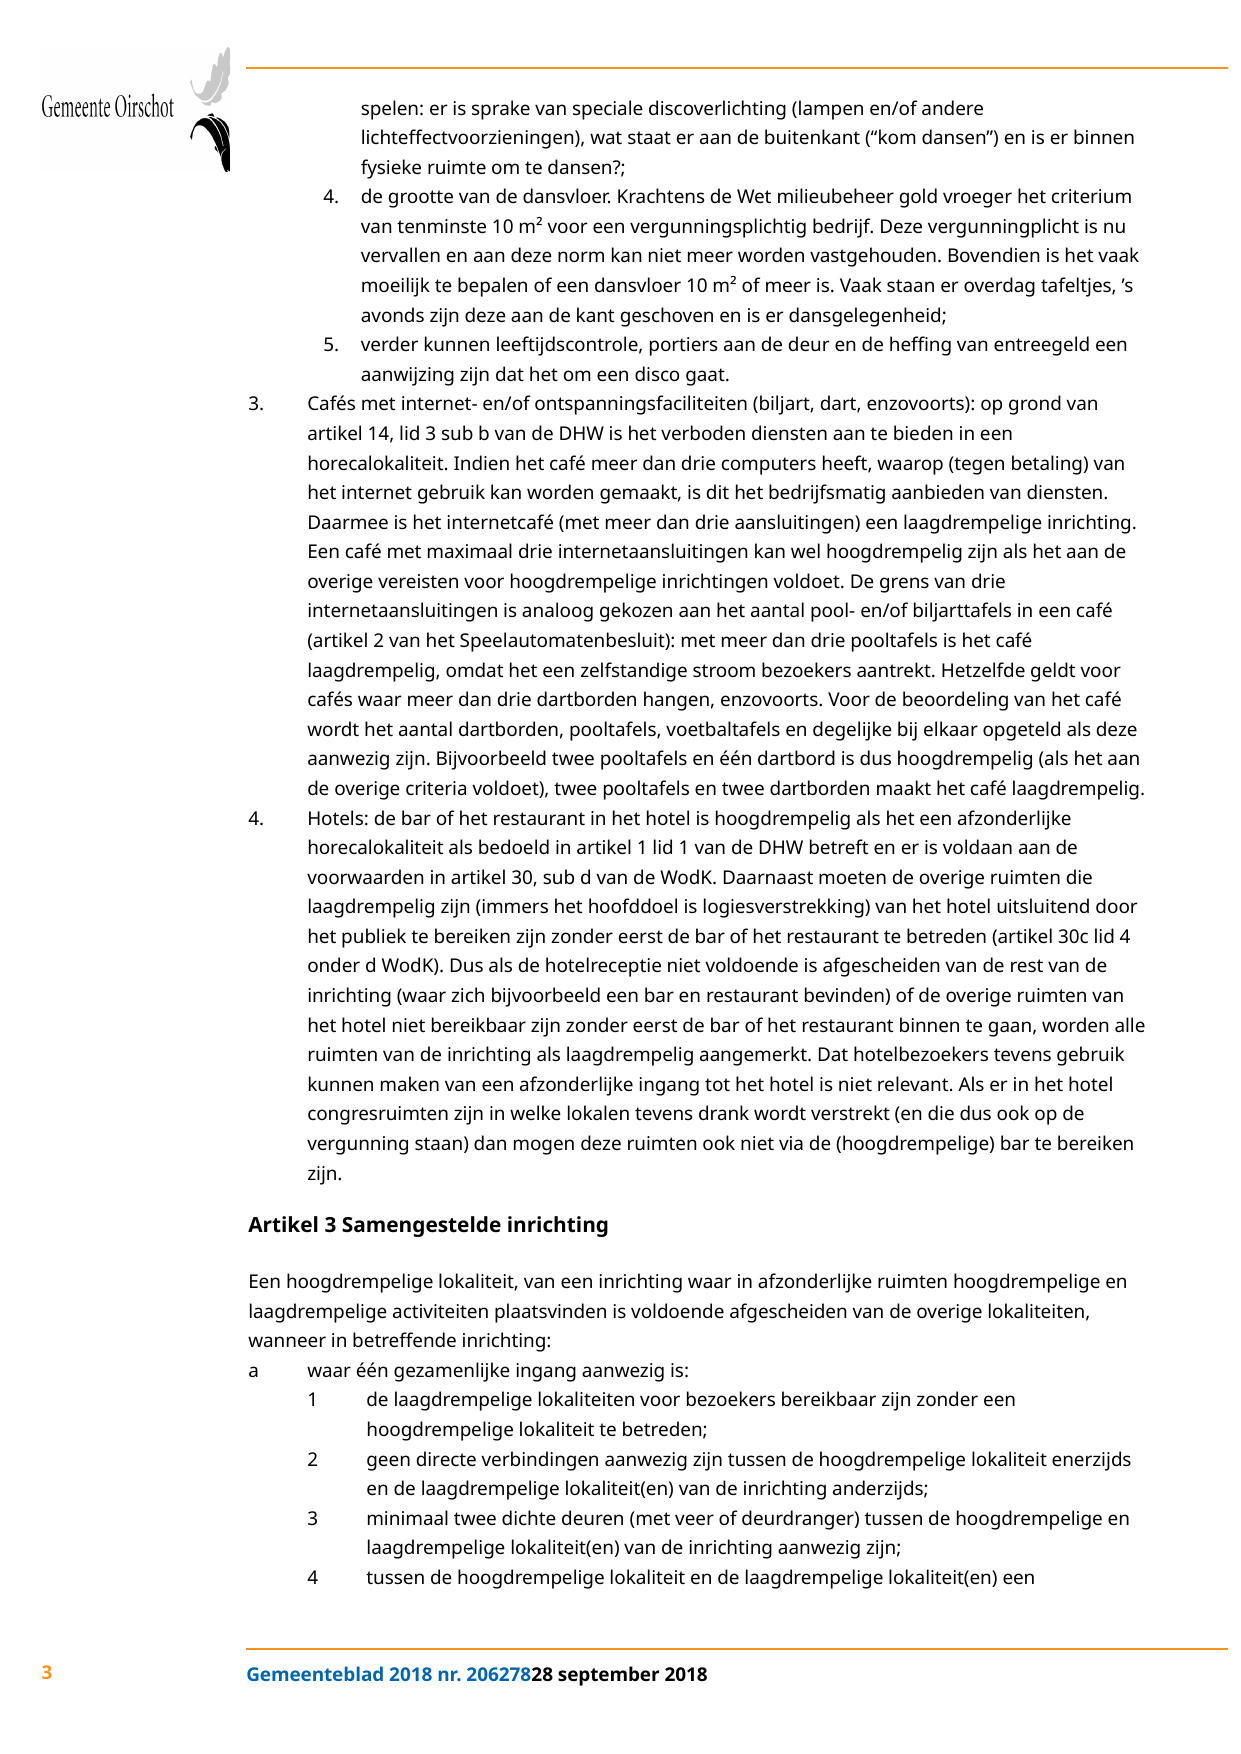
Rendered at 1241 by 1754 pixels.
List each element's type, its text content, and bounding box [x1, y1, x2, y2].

list waar één gezamenlijke ingang aanwezig is: [248, 1357, 1152, 1383]
list tussen de hoogdrempelige lokaliteit en de laagdrempelige lokaliteit(en) een [307, 1564, 1152, 1590]
list de laagdrempelige lokaliteiten voor bezoekers bereikbaar zijn zonder een hoogdrempelige lokaliteit te betreden; [307, 1387, 1152, 1442]
list spelen: er is sprake van speciale discoverlichting (lampen en/of andere lichteffectvoorzieningen), wat staat er aan de buitenkant (“kom dansen”) en is er binnen fysieke ruimte om te dansen?; [323, 95, 1152, 180]
list de grootte van de dansvloer. Krachtens de Wet milieubeheer gold vroeger het criterium van tenminste 10 m² voor een vergunningsplichtig bedrijf. Deze vergunningplicht is nu vervallen en aan deze norm kan niet meer worden vastgehouden. Bovendien is het vaak moeilijk te bepalen of een dansvloer 10 m² of meer is. Vaak staan er overdag tafeltjes, ’s avonds zijn deze aan de kant geschoven en is er dansgelegenheid; [323, 183, 1152, 328]
list Hotels: de bar of het restaurant in het hotel is hoogdrempelig als het een afzonderlijke horecalokaliteit als bedoeld in artikel 1 lid 1 van de DHW betreft en er is voldaan aan de voorwaarden in artikel 30, sub d van de WodK. Daarnaast moeten de overige ruimten die laagdrempelig zijn (immers het hoofddoel is logiesverstrekking) van het hotel uitsluitend door het publiek te bereiken zijn zonder eerst de bar of het restaurant te betreden (artikel 30c lid 4 onder d WodK). Dus als de hotelreceptie niet voldoende is afgescheiden van de rest van de inrichting (waar zich bijvoorbeeld een bar en restaurant bevinden) of de overige ruimten van het hotel niet bereikbaar zijn zonder eerst de bar of het restaurant binnen te gaan, worden alle ruimten van de inrichting als laagdrempelig aangemerkt. Dat hotelbezoekers tevens gebruik kunnen maken van een afzonderlijke ingang tot het hotel is niet relevant. Als er in het hotel congresruimten zijn in welke lokalen tevens drank wordt verstrekt (en die dus ook op de vergunning staan) dan mogen deze ruimten ook niet via de (hoogdrempelige) bar te bereiken zijn. [248, 805, 1152, 1186]
text Een hoogdrempelige lokaliteit, van een inrichting waar in afzonderlijke ruimten hoogdrempelige en laagdrempelige activiteiten plaatsvinden is voldoende afgescheiden van de overige lokaliteiten, wanneer in betreffende inrichting: [248, 1268, 1152, 1353]
list geen directe verbindingen aanwezig zijn tussen de hoogdrempelige lokaliteit enerzijds en de laagdrempelige lokaliteit(en) van de inrichting anderzijds; [307, 1446, 1152, 1501]
text Artikel 3 Samengestelde inrichting [248, 1210, 1152, 1239]
list minimaal twee dichte deuren (met veer of deurdranger) tussen de hoogdrempelige en laagdrempelige lokaliteit(en) van de inrichting aanwezig zijn; [307, 1505, 1152, 1560]
list Cafés met internet- en/of ontspanningsfaciliteiten (biljart, dart, enzovoorts): op grond van artikel 14, lid 3 sub b van de DHW is het verboden diensten aan te bieden in een horecalokaliteit. Indien het café meer dan drie computers heeft, waarop (tegen betaling) van het internet gebruik kan worden gemaakt, is dit het bedrijfsmatig aanbieden van diensten. Daarmee is het internetcafé (met meer dan drie aansluitingen) een laagdrempelige inrichting. Een café met maximaal drie internetaansluitingen kan wel hoogdrempelig zijn als het aan de overige vereisten voor hoogdrempelige inrichtingen voldoet. De grens van drie internetaansluitingen is analoog gekozen aan het aantal pool- en/of biljarttafels in een café (artikel 2 van het Speelautomatenbesluit): met meer dan drie pooltafels is het café laagdrempelig, omdat het een zelfstandige stroom bezoekers aantrekt. Hetzelfde geldt voor cafés waar meer dan drie dartborden hangen, enzovoorts. Voor de beoordeling van het café wordt het aantal dartborden, pooltafels, voetbaltafels en degelijke bij elkaar opgeteld als deze aanwezig zijn. Bijvoorbeeld twee pooltafels en één dartbord is dus hoogdrempelig (als het aan de overige criteria voldoet), twee pooltafels en twee dartborden maakt het café laagdrempelig. [248, 391, 1152, 801]
list verder kunnen leeftijdscontrole, portiers aan de deur en de heffing van entreegeld een aanwijzing zijn dat het om een disco gaat. [323, 331, 1152, 387]
picture [41, 47, 231, 172]
